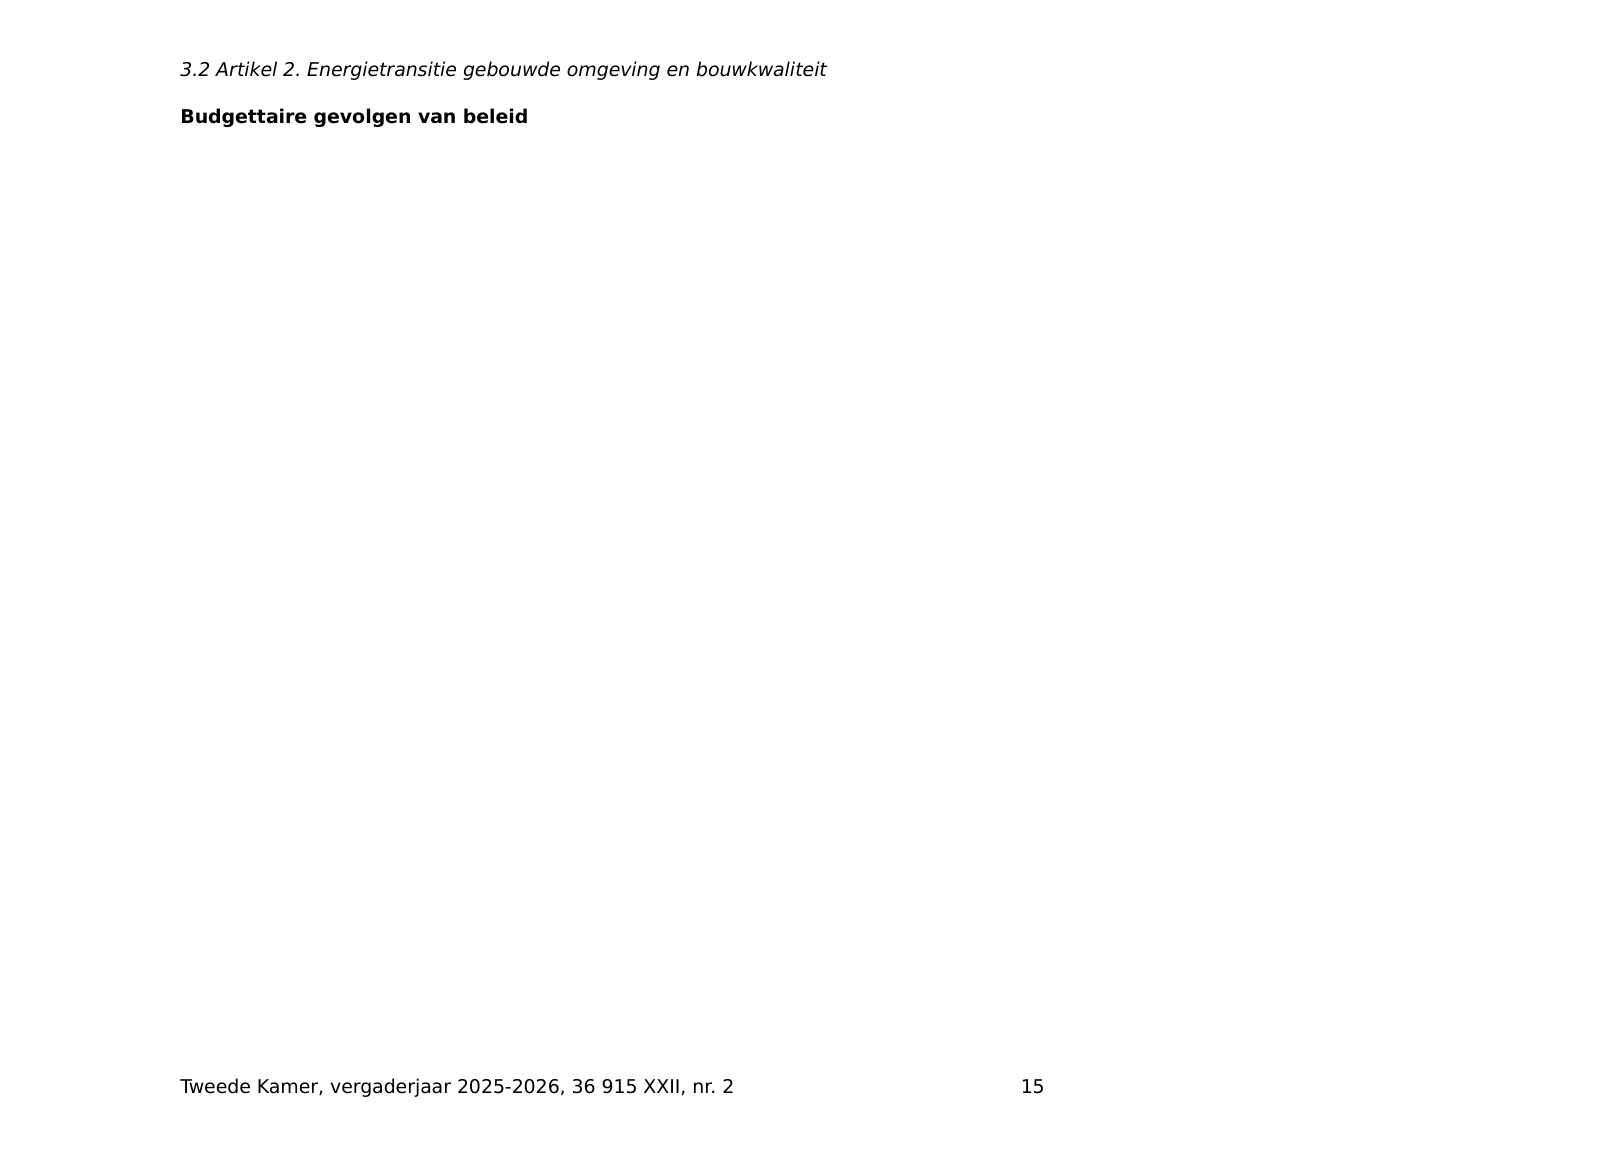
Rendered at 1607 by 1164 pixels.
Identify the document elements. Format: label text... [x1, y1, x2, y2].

subtitle Budgettaire gevolgen van beleid [180, 106, 1529, 128]
subtitle 3.2 Artikel 2. Energietransitie gebouwde omgeving en bouwkwaliteit [180, 59, 1529, 81]
